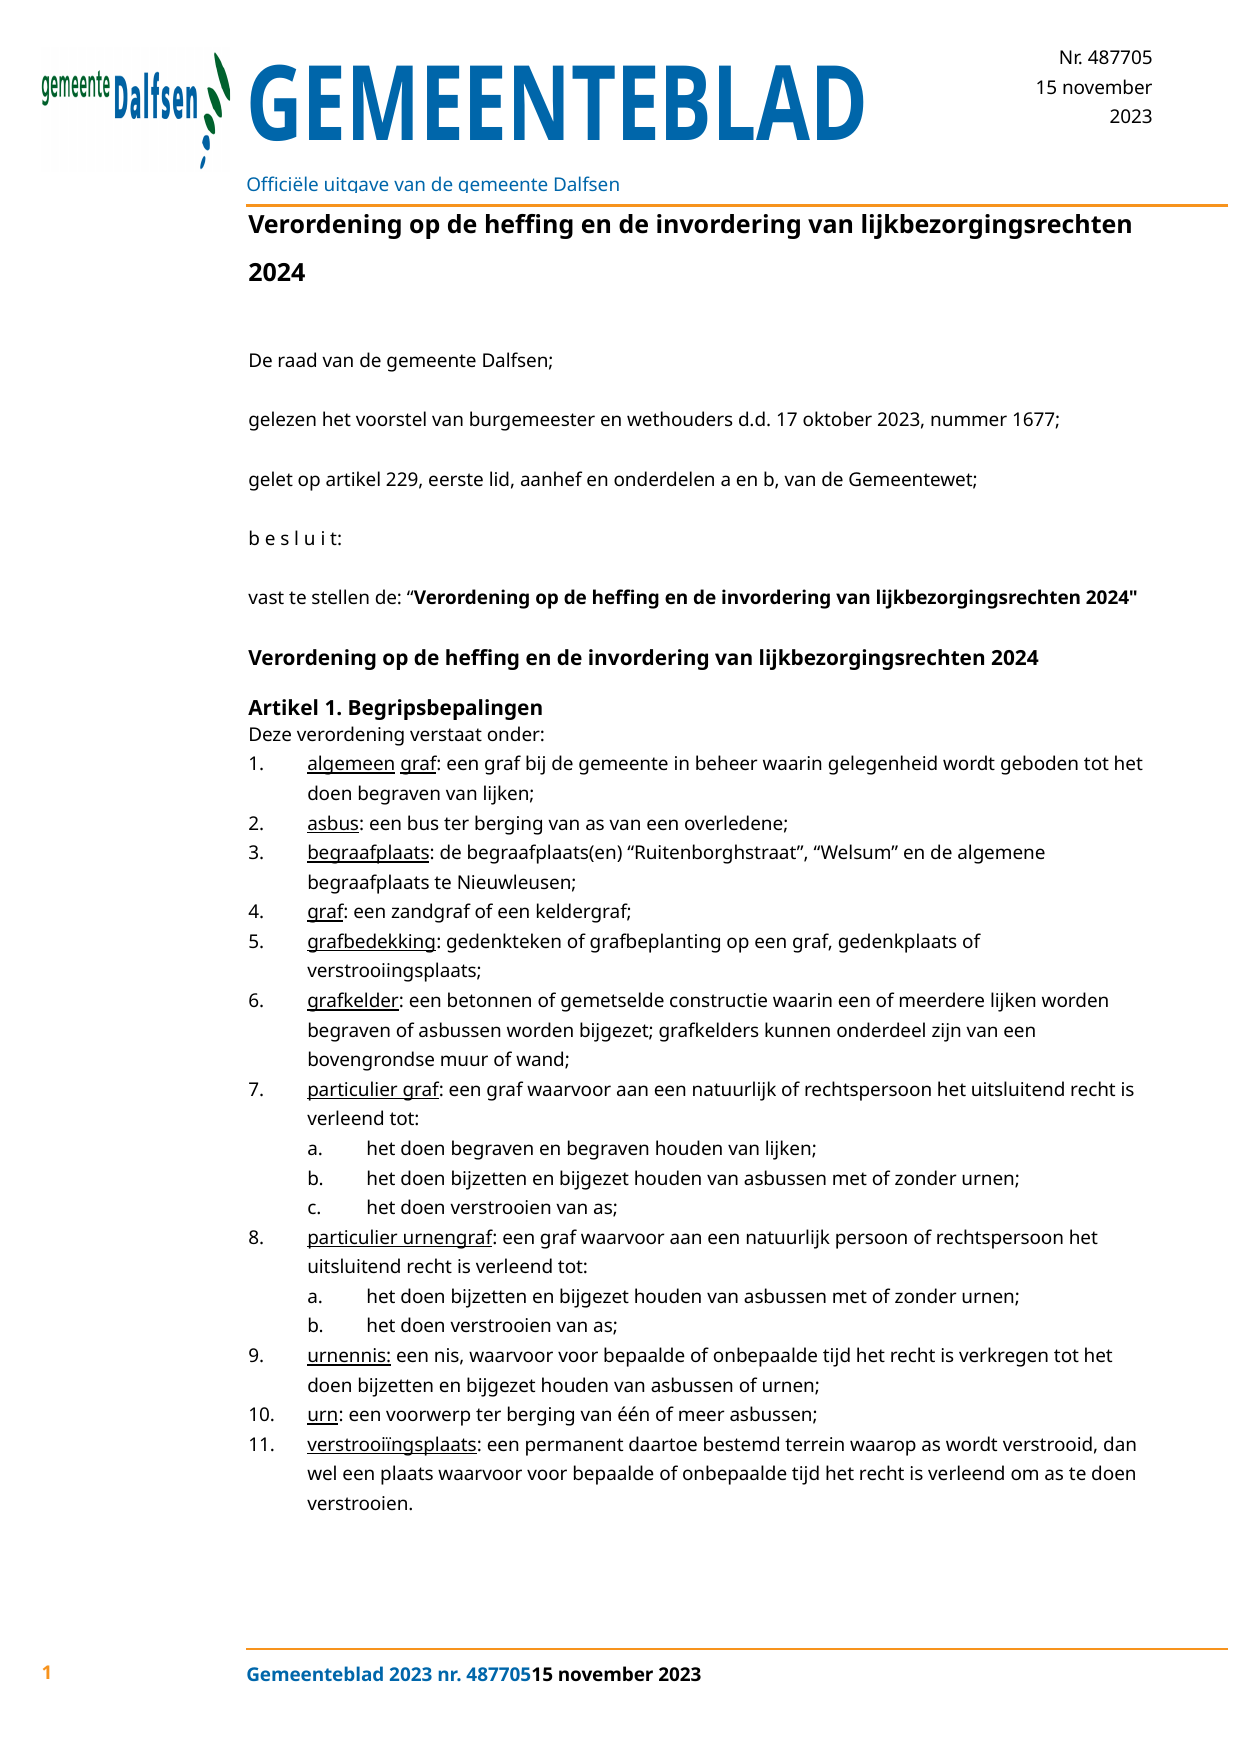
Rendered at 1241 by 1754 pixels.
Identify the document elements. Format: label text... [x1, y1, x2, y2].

list het doen begraven en begraven houden van lijken; [307, 1135, 1152, 1161]
text gelet op artikel 229, eerste lid, aanhef en onderdelen a en b, van de Gemeentewet; [248, 466, 1152, 492]
list het doen bijzetten en bijgezet houden van asbussen met of zonder urnen; [307, 1283, 1152, 1309]
text De raad van de gemeente Dalfsen; [248, 347, 1152, 373]
text Verordening op de heffing en de invordering van lijkbezorgingsrechten 2024 [248, 643, 1152, 672]
list asbus: een bus ter berging van as van een overledene; [248, 810, 1152, 836]
picture [41, 47, 231, 172]
list het doen verstrooien van as; [307, 1194, 1152, 1220]
list begraafplaats: de begraafplaats(en) “Ruitenborghstraat”, “Welsum” en de algemene begraafplaats te Nieuwleusen; [248, 839, 1152, 895]
list urnennis: een nis, waarvoor voor bepaalde of onbepaalde tijd het recht is verkregen tot het doen bijzetten en bijgezet houden van asbussen of urnen; [248, 1342, 1152, 1398]
text Artikel 1. Begripsbepalingen [248, 693, 1152, 721]
list grafkelder: een betonnen of gemetselde constructie waarin een of meerdere lijken worden begraven of asbussen worden bijgezet; grafkelders kunnen onderdeel zijn van een bovengrondse muur of wand; [248, 987, 1152, 1072]
list het doen verstrooien van as; [307, 1313, 1152, 1338]
list grafbedekking: gedenkteken of grafbeplanting op een graf, gedenkplaats of verstrooiingsplaats; [248, 928, 1152, 983]
list urn: een voorwerp ter berging van één of meer asbussen; [248, 1401, 1152, 1427]
text Deze verordening verstaat onder: [248, 721, 1152, 747]
list particulier graf: een graf waarvoor aan een natuurlijk of rechtspersoon het uitsluitend recht is verleend tot: [248, 1076, 1152, 1131]
list algemeen graf: een graf bij de gemeente in beheer waarin gelegenheid wordt geboden tot het doen begraven van lijken; [248, 751, 1152, 806]
text Verordening op de heffing en de invordering van lijkbezorgingsrechten 2024 [248, 207, 1152, 288]
text b e s l u i t: [248, 525, 1152, 551]
text vast te stellen de: “Verordening op de heffing en de invordering van lijkbezorgingsrechten 2024" [248, 584, 1152, 610]
list graf: een zandgraf of een keldergraf; [248, 898, 1152, 924]
list verstrooiïngsplaats: een permanent daartoe bestemd terrein waarop as wordt verstrooid, dan wel een plaats waarvoor voor bepaalde of onbepaalde tijd het recht is verleend om as te doen verstrooien. [248, 1431, 1152, 1516]
text gelezen het voorstel van burgemeester en wethouders d.d. 17 oktober 2023, nummer 1677; [248, 407, 1152, 432]
list het doen bijzetten en bijgezet houden van asbussen met of zonder urnen; [307, 1165, 1152, 1191]
list particulier urnengraf: een graf waarvoor aan een natuurlijk persoon of rechtspersoon het uitsluitend recht is verleend tot: [248, 1224, 1152, 1279]
